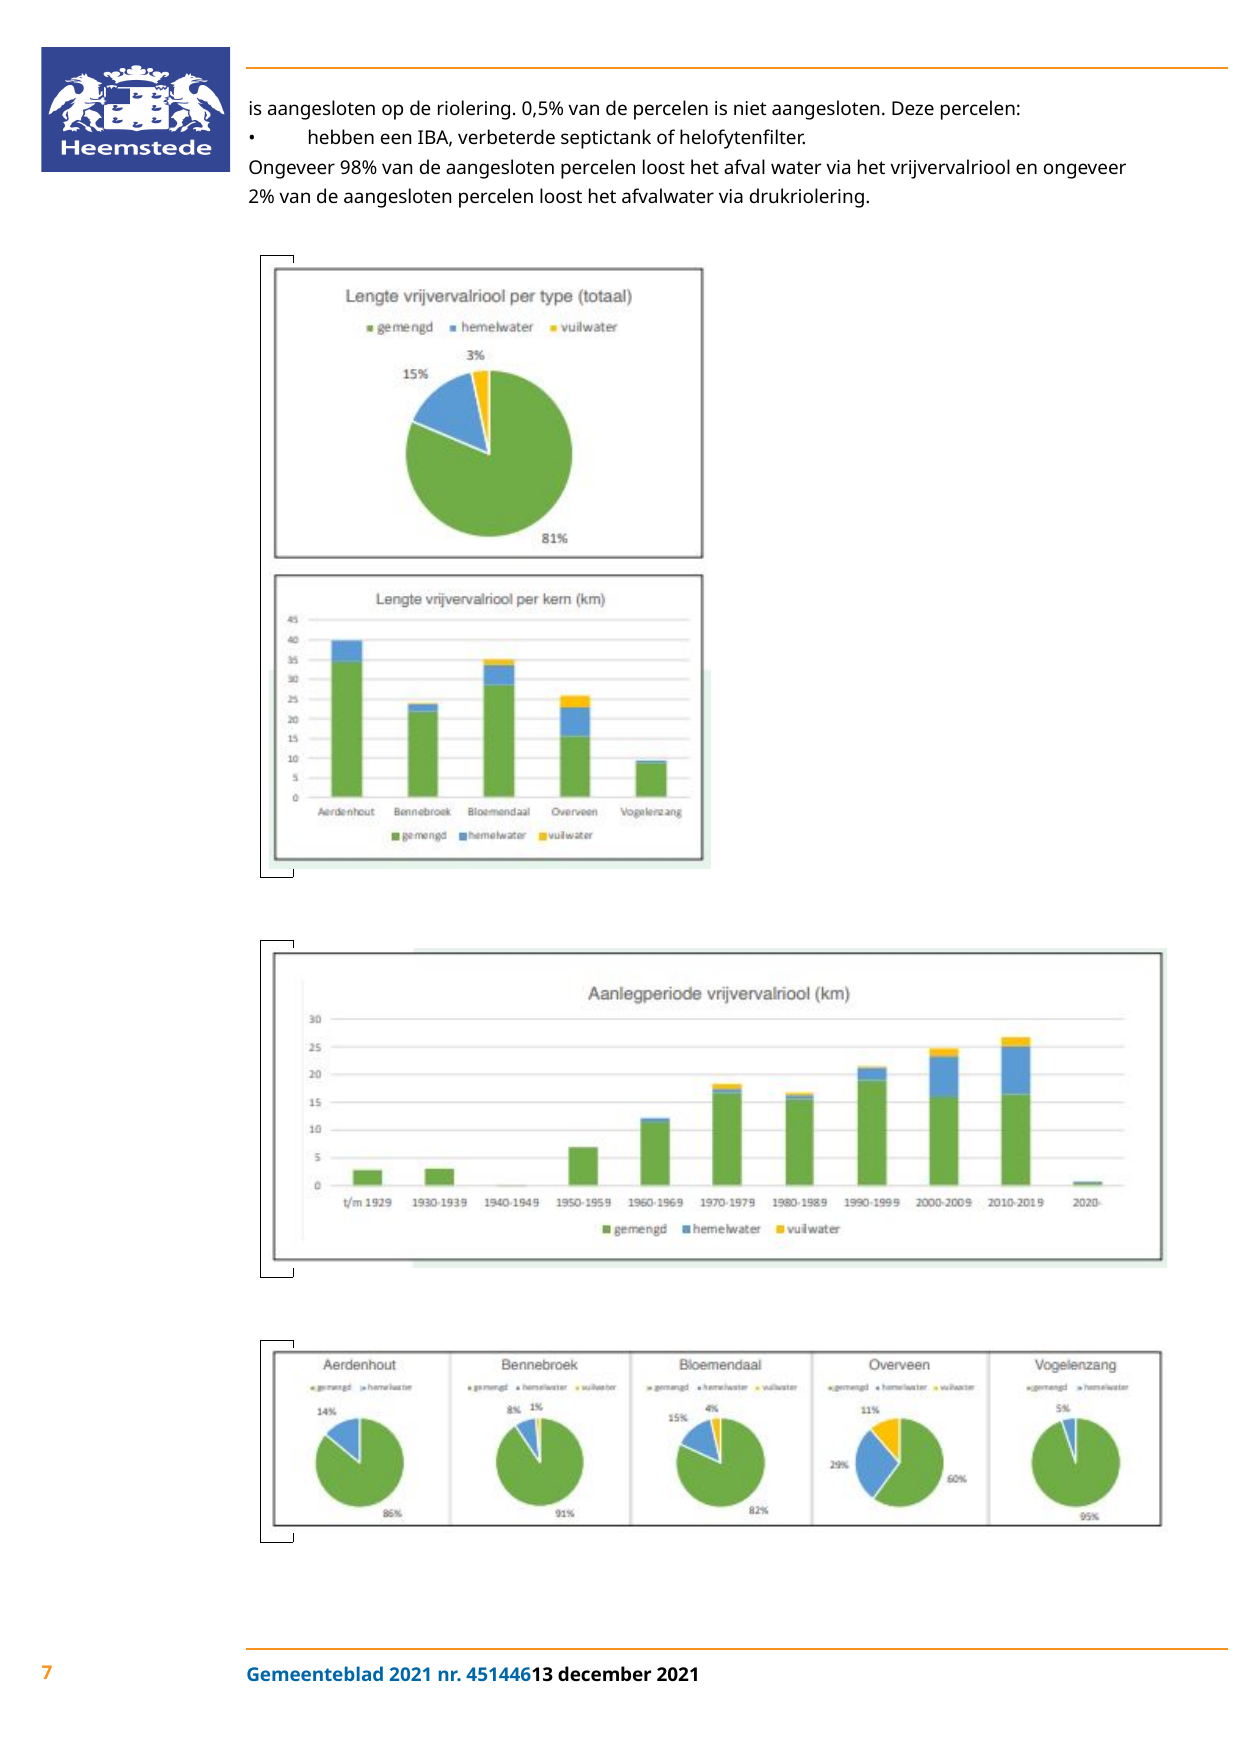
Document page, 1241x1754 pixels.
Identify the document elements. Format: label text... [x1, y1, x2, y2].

picture [268, 1348, 1169, 1533]
text Ongeveer 98% van de aangesloten percelen loost het afval­ water via het vrijvervalriool en ongeveer 2% van de aangesloten percelen loost het afvalwater via drukriolering. [248, 154, 1152, 209]
picture [268, 948, 1168, 1268]
picture [41, 47, 231, 172]
list hebben een IBA, verbeterde septictank of helofytenfilter. [248, 124, 1152, 150]
picture [268, 263, 712, 869]
text is aangesloten op de riolering. 0,5% van de percelen is niet aangesloten. Deze percelen: [248, 95, 1152, 121]
